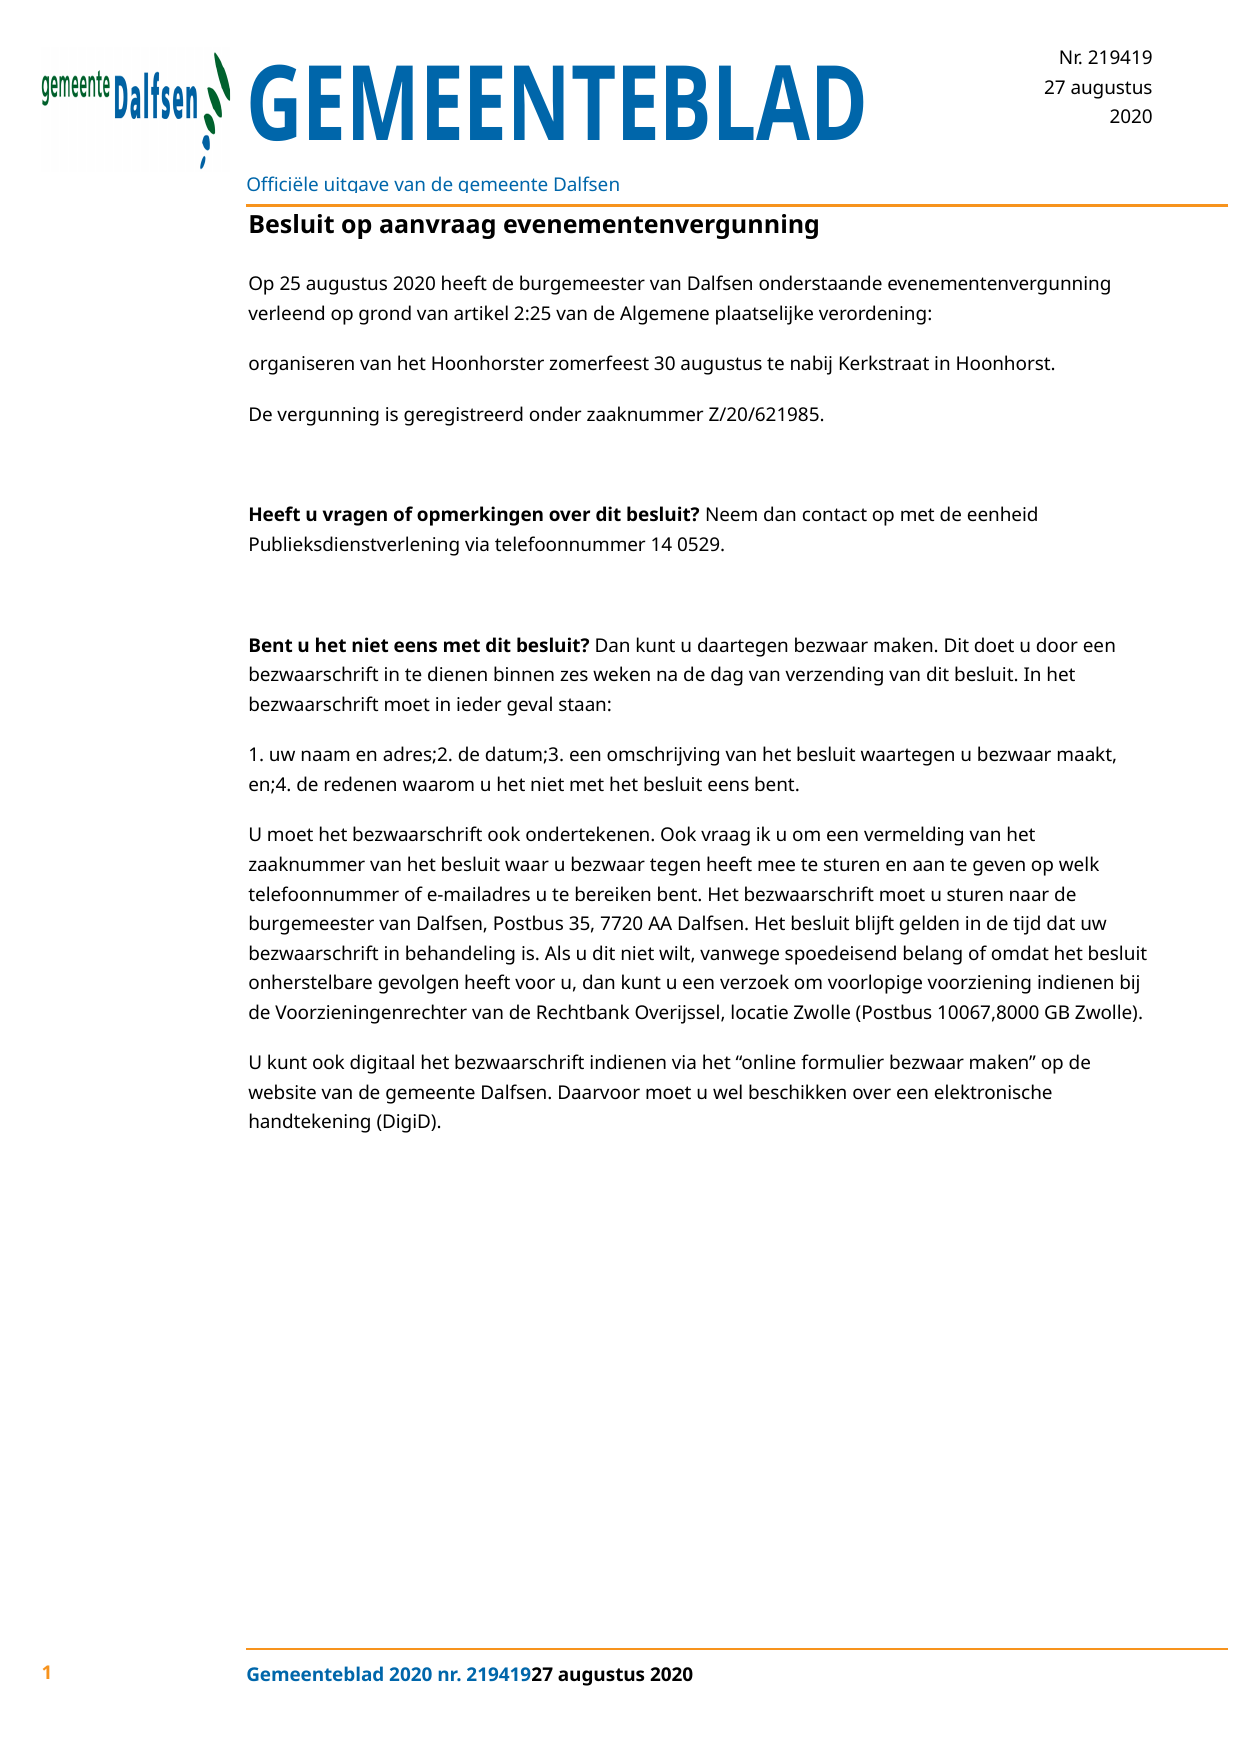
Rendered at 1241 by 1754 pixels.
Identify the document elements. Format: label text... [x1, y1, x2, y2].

picture [41, 47, 231, 172]
text U kunt ook digitaal het bezwaarschrift indienen via het “online formulier bezwaar maken” op de website van de gemeente Dalfsen. Daarvoor moet u wel beschikken over een elektronische handtekening (DigiD). [248, 1049, 1152, 1134]
text Heeft u vragen of opmerkingen over dit besluit? Neem dan contact op met de eenheid Publieksdienstverlening via telefoonnummer 14 0529. [248, 502, 1152, 557]
text Besluit op aanvraag evenementenvergunning [248, 207, 1152, 241]
text 1. uw naam en adres;2. de datum;3. een omschrijving van het besluit waartegen u bezwaar maakt, en;4. de redenen waarom u het niet met het besluit eens bent. [248, 742, 1152, 797]
text U moet het bezwaarschrift ook ondertekenen. Ook vraag ik u om een vermelding van het zaaknummer van het besluit waar u bezwaar tegen heeft mee te sturen en aan te geven op welk telefoonnummer of e-mailadres u te bereiken bent. Het bezwaarschrift moet u sturen naar de burgemeester van Dalfsen, Postbus 35, 7720 AA Dalfsen. Het besluit blijft gelden in de tijd dat uw bezwaarschrift in behandeling is. Als u dit niet wilt, vanwege spoedeisend belang of omdat het besluit onherstelbare gevolgen heeft voor u, dan kunt u een verzoek om voorlopige voorziening indienen bij de Voorzieningenrechter van de Rechtbank Overijssel, locatie Zwolle (Postbus 10067,8000 GB Zwolle). [248, 822, 1152, 1025]
text organiseren van het Hoonhorster zomerfeest 30 augustus te nabij Kerkstraat in Hoonhorst. [248, 350, 1152, 376]
text Bent u het niet eens met dit besluit? Dan kunt u daartegen bezwaar maken. Dit doet u door een bezwaarschrift in te dienen binnen zes weken na de dag van verzending van dit besluit. In het bezwaarschrift moet in ieder geval staan: [248, 632, 1152, 717]
text Op 25 augustus 2020 heeft de burgemeester van Dalfsen onderstaande evenementenvergunning verleend op grond van artikel 2:25 van de Algemene plaatselijke verordening: [248, 270, 1152, 326]
text De vergunning is geregistreerd onder zaaknummer Z/20/621985. [248, 401, 1152, 426]
